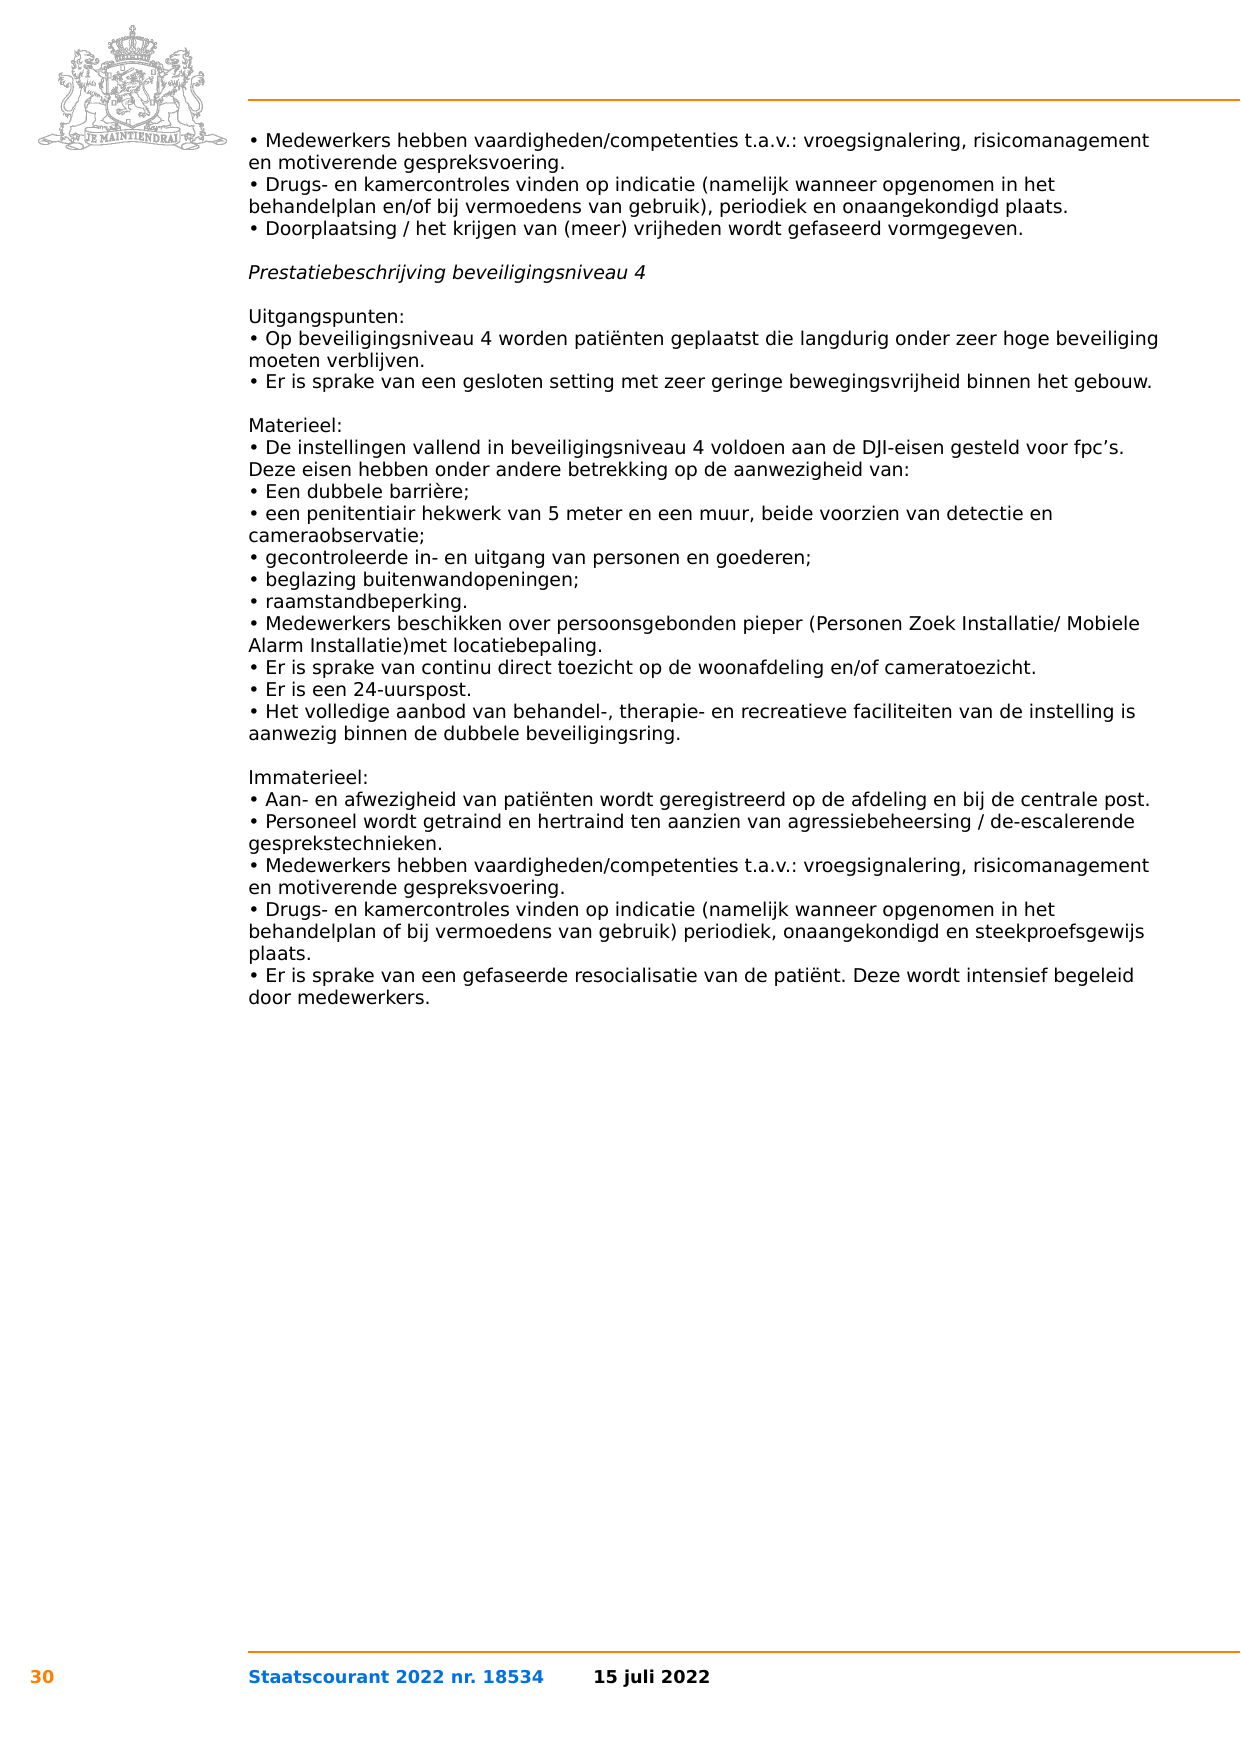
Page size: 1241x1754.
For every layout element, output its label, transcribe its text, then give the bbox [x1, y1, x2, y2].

text • beglazing buitenwandopeningen; [248, 569, 1163, 591]
text • raamstandbeperking. [248, 591, 1163, 613]
text • Een dubbele barrière; [248, 481, 1163, 503]
text • Drugs- en kamercontroles vinden op indicatie (namelijk wanneer opgenomen in het behandelplan en/of bij vermoedens van gebruik), periodiek en onaangekondigd plaats. [248, 174, 1163, 218]
text Uitgangspunten: [248, 306, 1163, 327]
picture [38, 25, 227, 150]
text Materieel: [248, 415, 1163, 437]
text • gecontroleerde in- en uitgang van personen en goederen; [248, 547, 1163, 569]
text • Medewerkers hebben vaardigheden/competenties t.a.v.: vroegsignalering, risicomanagement en motiverende gespreksvoering. [248, 855, 1163, 899]
text • Drugs- en kamercontroles vinden op indicatie (namelijk wanneer opgenomen in het behandelplan of bij vermoedens van gebruik) periodiek, onaangekondigd en steekproefsgewijs plaats. [248, 899, 1163, 965]
text • Er is sprake van continu direct toezicht op de woonafdeling en/of cameratoezicht. [248, 657, 1163, 679]
text • Er is sprake van een gefaseerde resocialisatie van de patiënt. Deze wordt intensief begeleid door medewerkers. [248, 965, 1163, 1009]
text • Het volledige aanbod van behandel-, therapie- en recreatieve faciliteiten van de instelling is aanwezig binnen de dubbele beveiligingsring. [248, 701, 1163, 745]
text • een penitentiair hekwerk van 5 meter en een muur, beide voorzien van detectie en cameraobservatie; [248, 503, 1163, 547]
text • Medewerkers beschikken over persoonsgebonden pieper (Personen Zoek Installatie/ Mobiele Alarm Installatie)met locatiebepaling. [248, 613, 1163, 657]
text • Medewerkers hebben vaardigheden/competenties t.a.v.: vroegsignalering, risicomanagement en motiverende gespreksvoering. [248, 130, 1163, 174]
text • De instellingen vallend in beveiligingsniveau 4 voldoen aan de DJI-eisen gesteld voor fpc’s. Deze eisen hebben onder andere betrekking op de aanwezigheid van: [248, 437, 1163, 481]
text • Op beveiligingsniveau 4 worden patiënten geplaatst die langdurig onder zeer hoge beveiliging moeten verblijven. [248, 327, 1163, 371]
text Immaterieel: [248, 767, 1163, 789]
text • Aan- en afwezigheid van patiënten wordt geregistreerd op de afdeling en bij de centrale post. [248, 789, 1163, 811]
text • Doorplaatsing / het krijgen van (meer) vrijheden wordt gefaseerd vormgegeven. [248, 218, 1163, 240]
text • Er is een 24-uurspost. [248, 679, 1163, 701]
text • Personeel wordt getraind en hertraind ten aanzien van agressiebeheersing / de-escalerende gesprekstechnieken. [248, 811, 1163, 855]
text • Er is sprake van een gesloten setting met zeer geringe bewegingsvrijheid binnen het gebouw. [248, 371, 1163, 393]
subtitle Prestatiebeschrijving beveiligingsniveau 4 [248, 262, 1163, 284]
